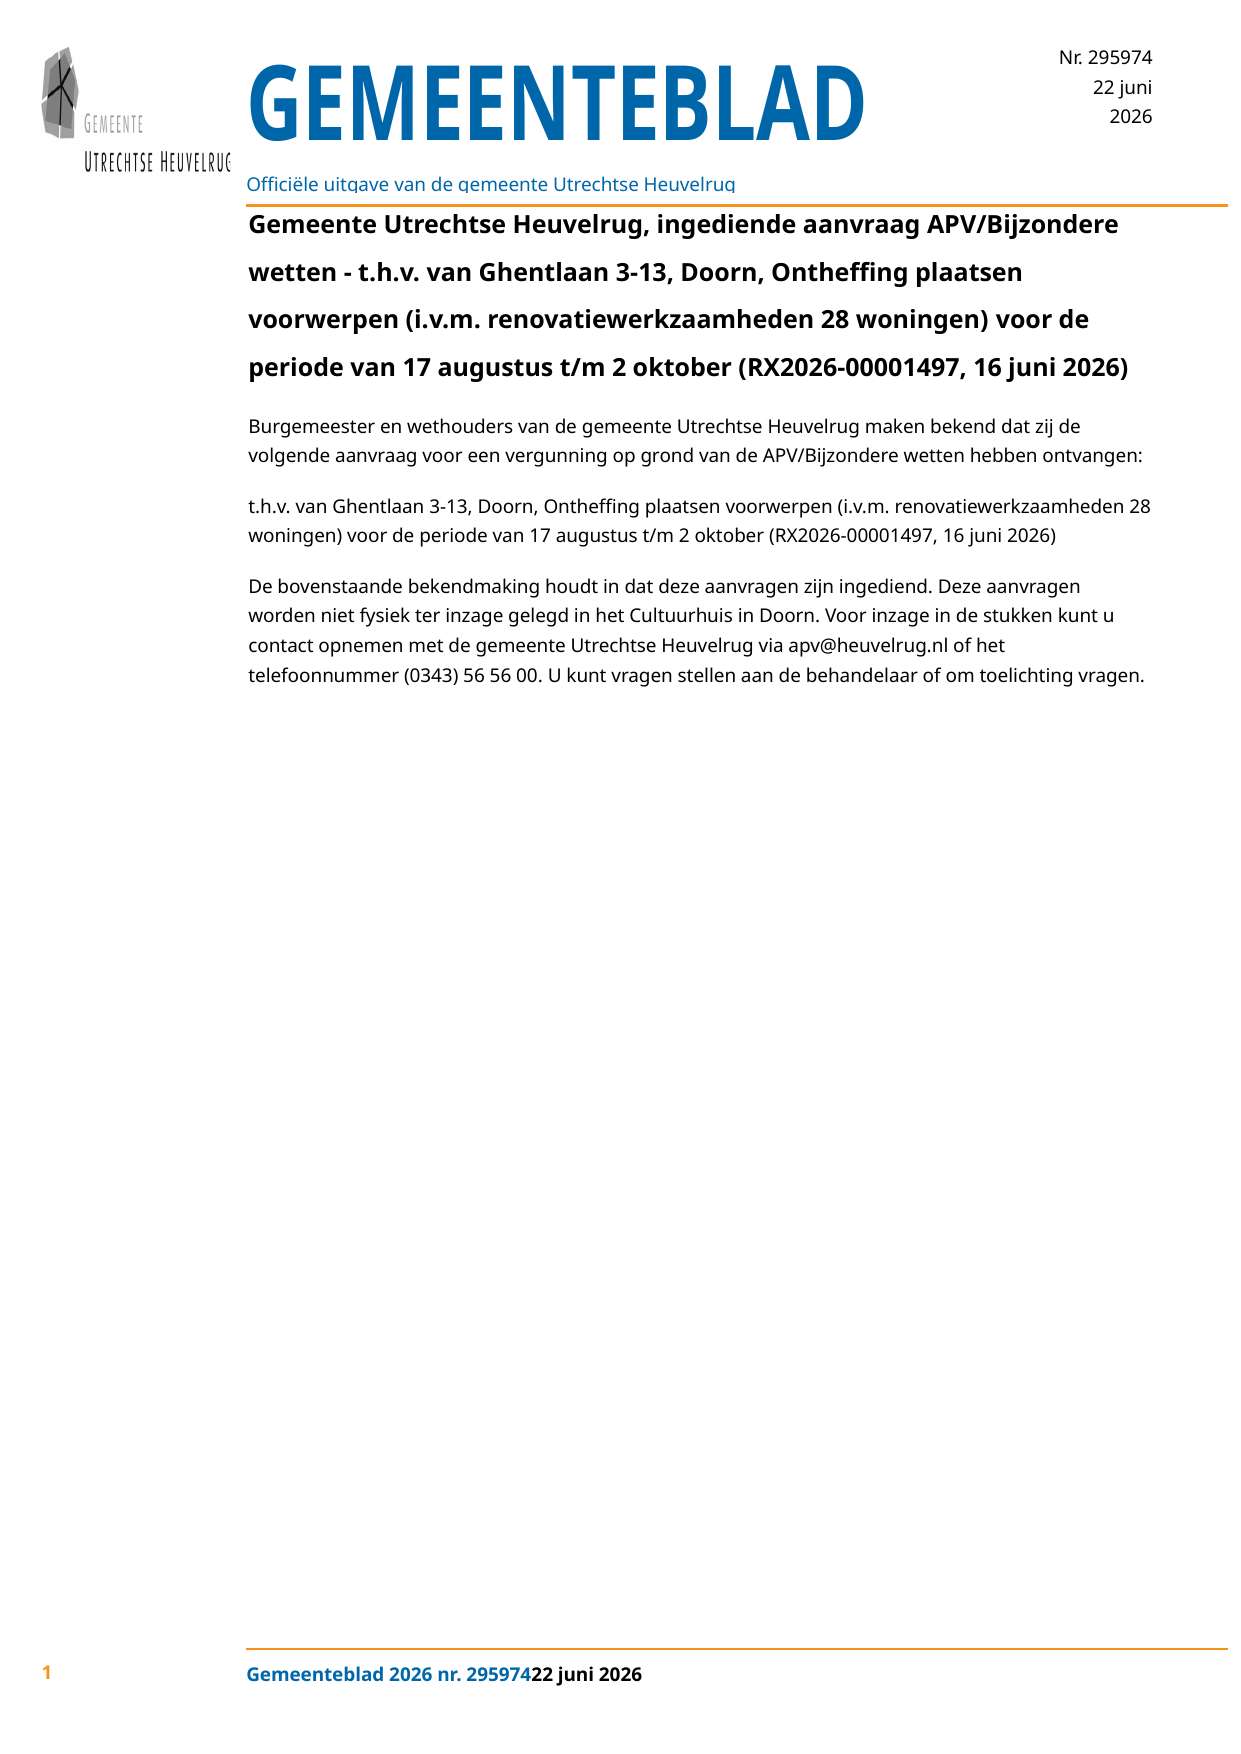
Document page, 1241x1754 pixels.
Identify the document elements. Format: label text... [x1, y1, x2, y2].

picture [41, 47, 231, 172]
text Gemeente Utrechtse Heuvelrug, ingediende aanvraag APV/Bijzondere wetten - t.h.v. van Ghentlaan 3-13, Doorn, Ontheffing plaatsen voorwerpen (i.v.m. renovatiewerkzaamheden 28 woningen) voor de periode van 17 augustus t/m 2 oktober (RX2026-00001497, 16 juni 2026) [248, 207, 1152, 384]
text Burgemeester en wethouders van de gemeente Utrechtse Heuvelrug maken bekend dat zij de volgende aanvraag voor een vergunning op grond van de APV/Bijzondere wetten hebben ontvangen: [248, 413, 1152, 468]
text De bovenstaande bekendmaking houdt in dat deze aanvragen zijn ingediend. Deze aanvragen worden niet fysiek ter inzage gelegd in het Cultuurhuis in Doorn. Voor inzage in de stukken kunt u contact opnemen met de gemeente Utrechtse Heuvelrug via apv@heuvelrug.nl of het telefoonnummer (0343) 56 56 00. U kunt vragen stellen aan de behandelaar of om toelichting vragen. [248, 573, 1152, 688]
text t.h.v. van Ghentlaan 3-13, Doorn, Ontheffing plaatsen voorwerpen (i.v.m. renovatiewerkzaamheden 28 woningen) voor de periode van 17 augustus t/m 2 oktober (RX2026-00001497, 16 juni 2026) [248, 493, 1152, 548]
